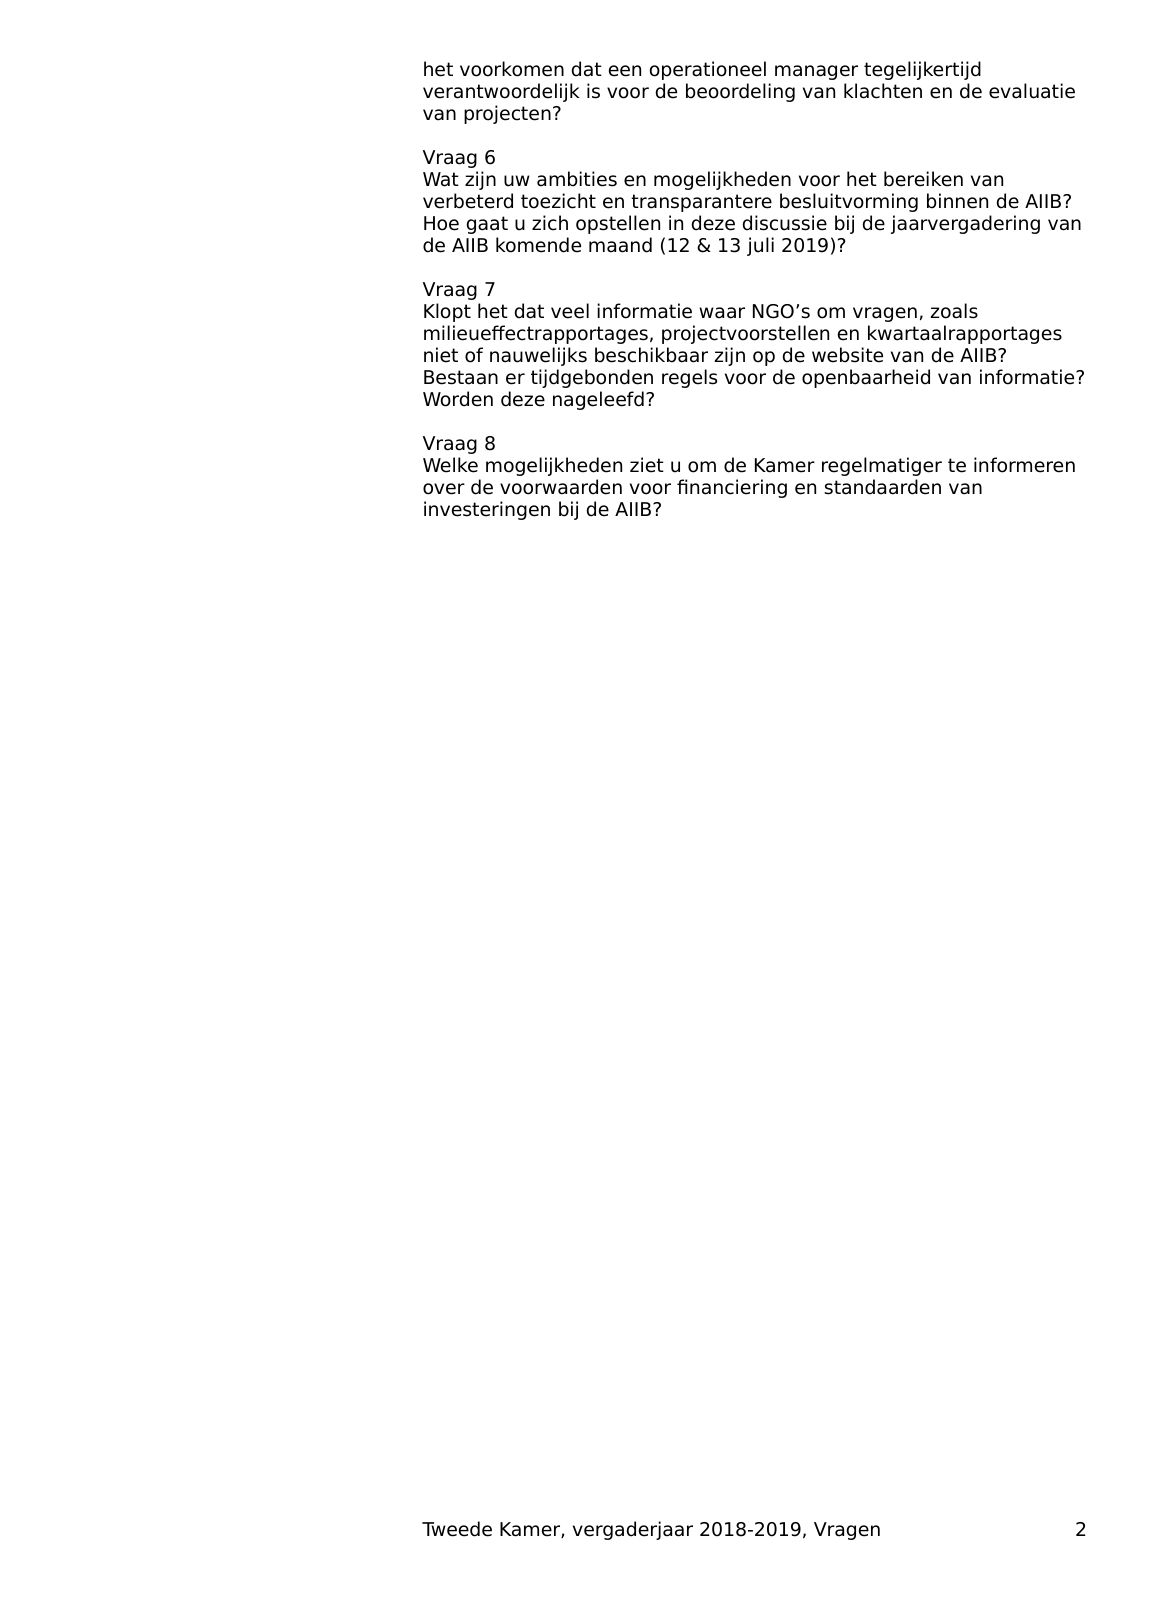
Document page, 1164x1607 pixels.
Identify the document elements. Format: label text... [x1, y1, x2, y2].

text Welke mogelijkheden ziet u om de Kamer regelmatiger te informeren over de voorwaarden voor financiering en standaarden van investeringen bij de AIIB? [422, 455, 1087, 521]
text het voorkomen dat een operationeel manager tegelijkertijd verantwoordelijk is voor de beoordeling van klachten en de evaluatie van projecten? [422, 59, 1087, 125]
text Vraag 6 [422, 147, 1087, 169]
text Klopt het dat veel informatie waar NGO’s om vragen, zoals milieueffectrapportages, projectvoorstellen en kwartaalrapportages niet of nauwelijks beschikbaar zijn op de website van de AIIB? Bestaan er tijdgebonden regels voor de openbaarheid van informatie? Worden deze nageleefd? [422, 301, 1087, 411]
text Vraag 7 [422, 279, 1087, 301]
text Vraag 8 [422, 433, 1087, 455]
text Wat zijn uw ambities en mogelijkheden voor het bereiken van verbeterd toezicht en transparantere besluitvorming binnen de AIIB? Hoe gaat u zich opstellen in deze discussie bij de jaarvergadering van de AIIB komende maand (12 & 13 juli 2019)? [422, 169, 1087, 257]
